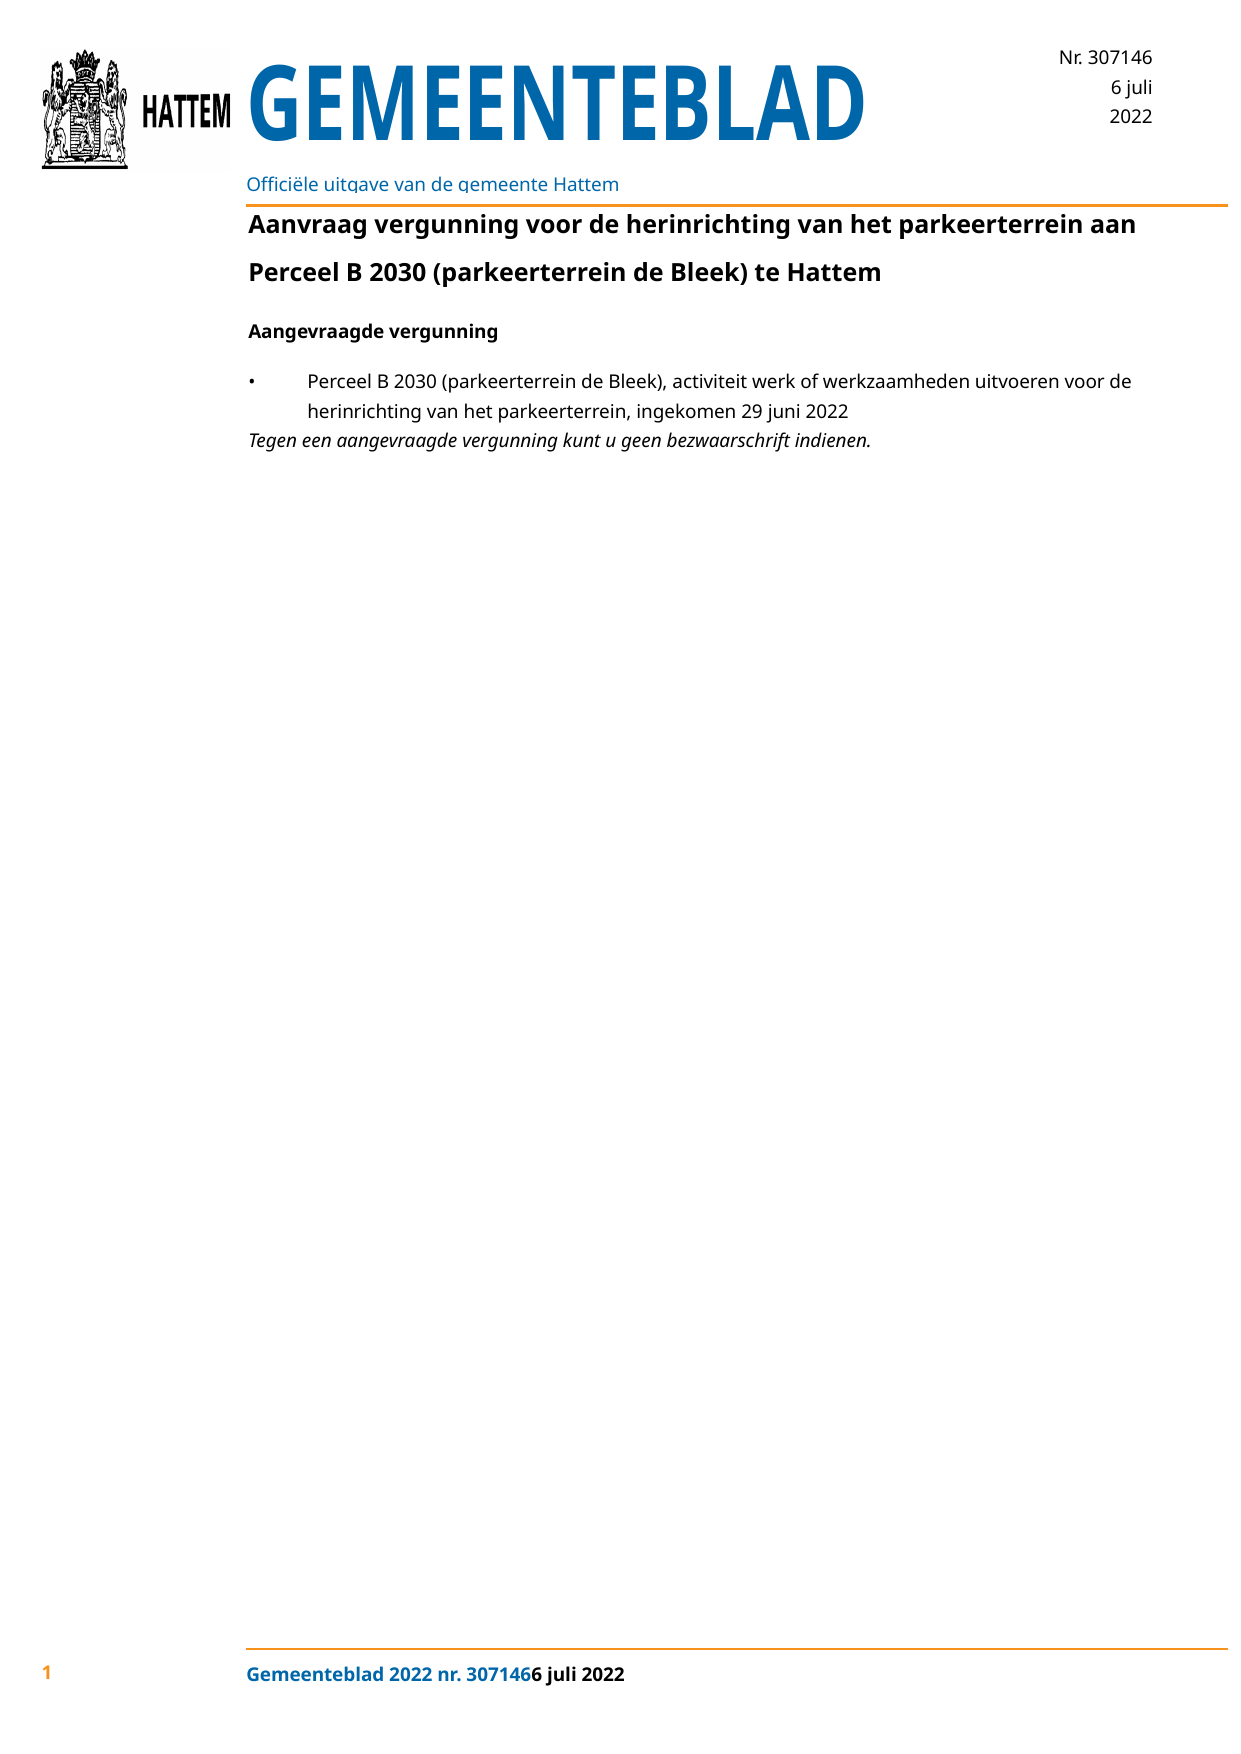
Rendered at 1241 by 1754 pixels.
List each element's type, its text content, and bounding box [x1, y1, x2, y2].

picture [41, 47, 231, 172]
text Aangevraagde vergunning [248, 318, 1152, 344]
text Aanvraag vergunning voor de herinrichting van het parkeerterrein aan Perceel B 2030 (parkeerterrein de Bleek) te Hattem [248, 207, 1152, 288]
text Tegen een aangevraagde vergunning kunt u geen bezwaarschrift indienen. [248, 427, 1152, 453]
list Perceel B 2030 (parkeerterrein de Bleek), activiteit werk of werkzaamheden uitvoeren voor de herinrichting van het parkeerterrein, ingekomen 29 juni 2022 [248, 368, 1152, 424]
